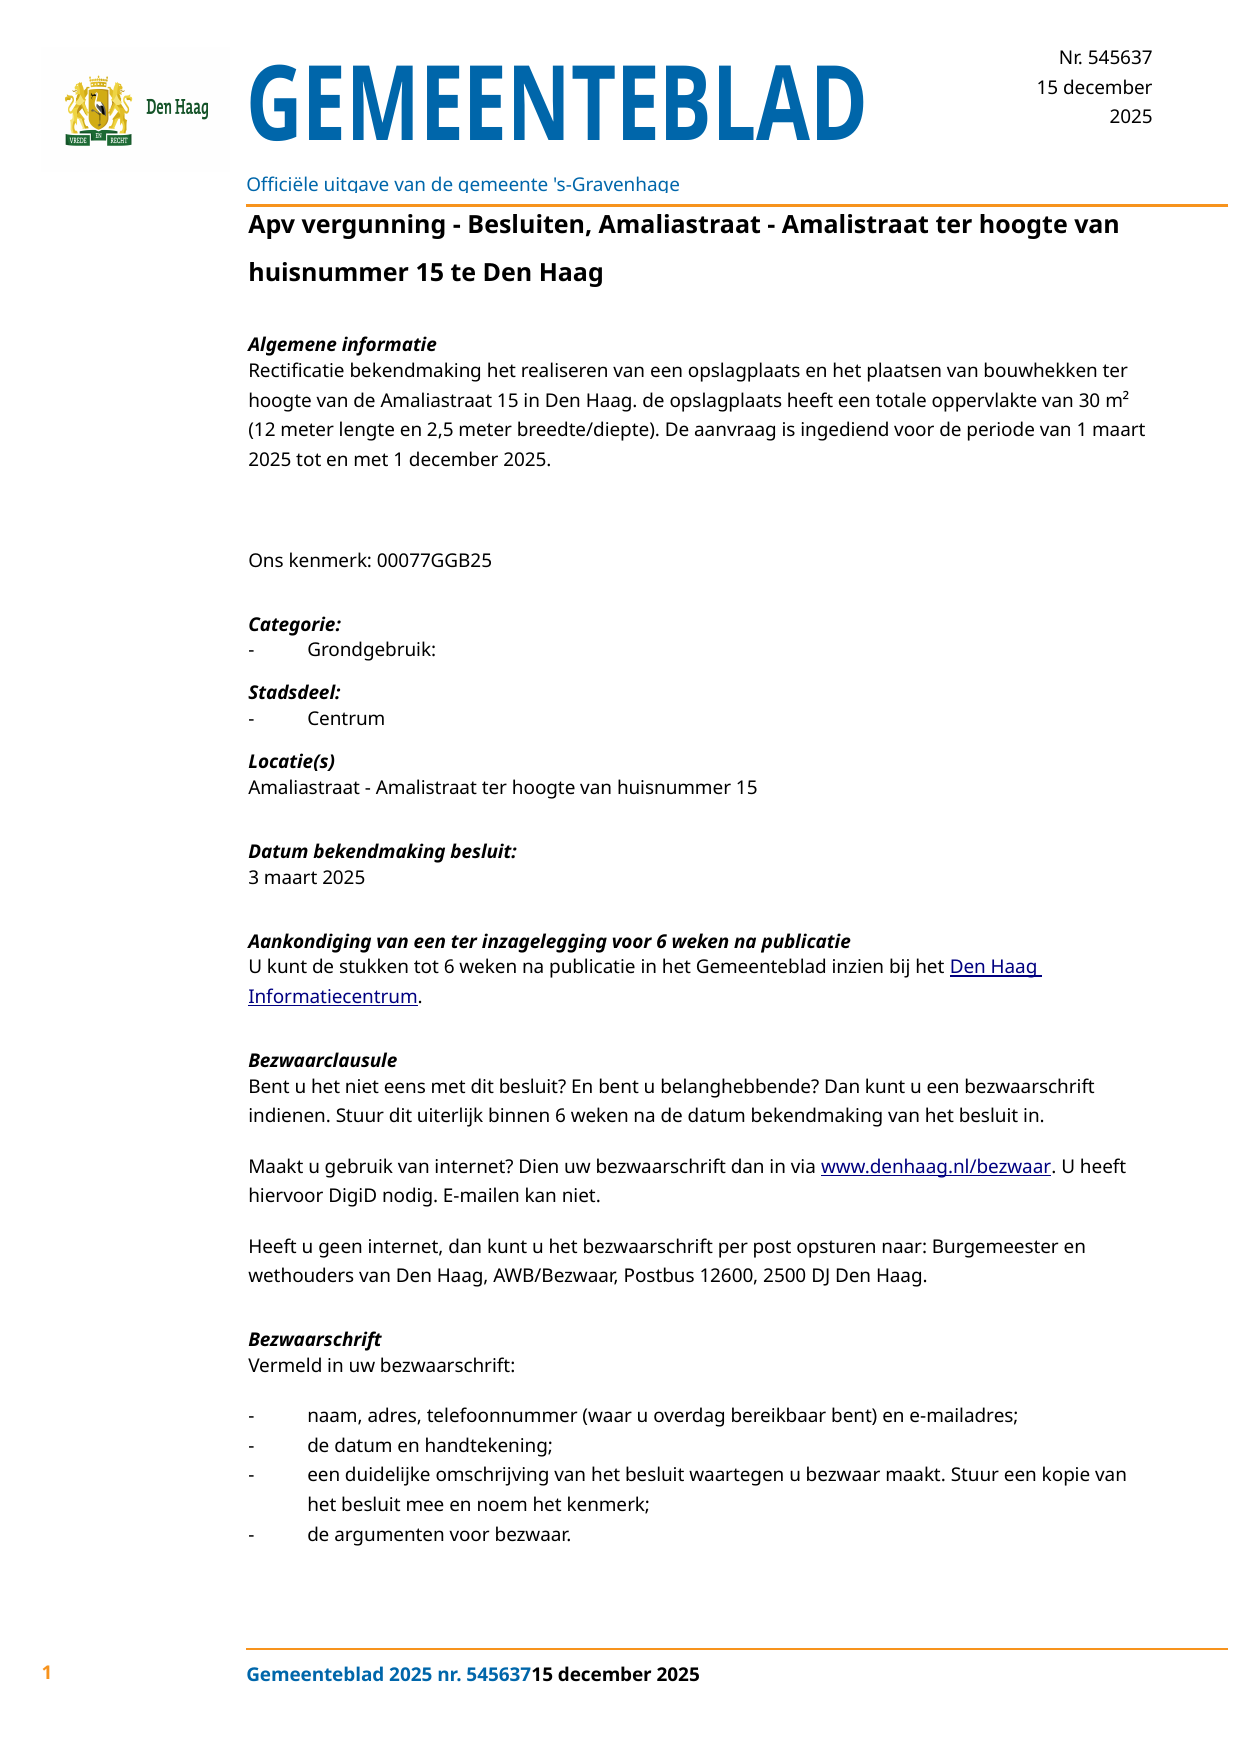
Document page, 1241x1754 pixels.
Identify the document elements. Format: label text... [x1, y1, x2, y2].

text Bent u het niet eens met dit besluit? En bent u belanghebbende? Dan kunt u een bezwaarschrift indienen. Stuur dit uiterlijk binnen 6 weken na de datum bekendmaking van het besluit in. [248, 1073, 1152, 1128]
text Maakt u gebruik van internet? Dien uw bezwaarschrift dan in via www.denhaag.nl/bezwaar. U heeft hiervoor DigiD nodig. E-mailen kan niet. [248, 1153, 1152, 1208]
picture [41, 47, 231, 172]
list de argumenten voor bezwaar. [248, 1521, 1152, 1547]
list Centrum [248, 705, 1152, 731]
text Bezwaarclausule [248, 1047, 1152, 1073]
text Datum bekendmaking besluit: [248, 838, 1152, 864]
text Bezwaarschrift [248, 1326, 1152, 1352]
list een duidelijke omschrijving van het besluit waartegen u bezwaar maakt. Stuur een kopie van het besluit mee en noem het kenmerk; [248, 1462, 1152, 1517]
text Apv vergunning - Besluiten, Amaliastraat - Amalistraat ter hoogte van huisnummer 15 te Den Haag [248, 207, 1152, 288]
text Algemene informatie [248, 331, 1152, 357]
list naam, adres, telefoonnummer (waar u overdag bereikbaar bent) en e-mailadres; [248, 1402, 1152, 1428]
text Vermeld in uw bezwaarschrift: [248, 1352, 1152, 1378]
text Rectificatie bekendmaking het realiseren van een opslagplaats en het plaatsen van bouwhekken ter hoogte van de Amaliastraat 15 in Den Haag. de opslagplaats heeft een totale oppervlakte van 30 m² (12 meter lengte en 2,5 meter breedte/diepte). De aanvraag is ingediend voor de periode van 1 maart 2025 tot en met 1 december 2025. [248, 357, 1152, 472]
text Amaliastraat - Amalistraat ter hoogte van huisnummer 15 [248, 774, 1152, 800]
text Categorie: [248, 611, 1152, 636]
text U kunt de stukken tot 6 weken na publicatie in het Gemeenteblad inzien bij het Den Haag Informatiecentrum. [248, 953, 1152, 1009]
text Ons kenmerk: 00077GGB25 [248, 547, 1152, 572]
list Grondgebruik: [248, 636, 1152, 662]
list de datum en handtekening; [248, 1432, 1152, 1458]
text Heeft u geen internet, dan kunt u het bezwaarschrift per post opsturen naar: Burgemeester en wethouders van Den Haag, AWB/Bezwaar, Postbus 12600, 2500 DJ Den Haag. [248, 1233, 1152, 1288]
text 3 maart 2025 [248, 864, 1152, 889]
text Stadsdeel: [248, 679, 1152, 705]
text Aankondiging van een ter inzagelegging voor 6 weken na publicatie [248, 928, 1152, 953]
text Locatie(s) [248, 748, 1152, 774]
